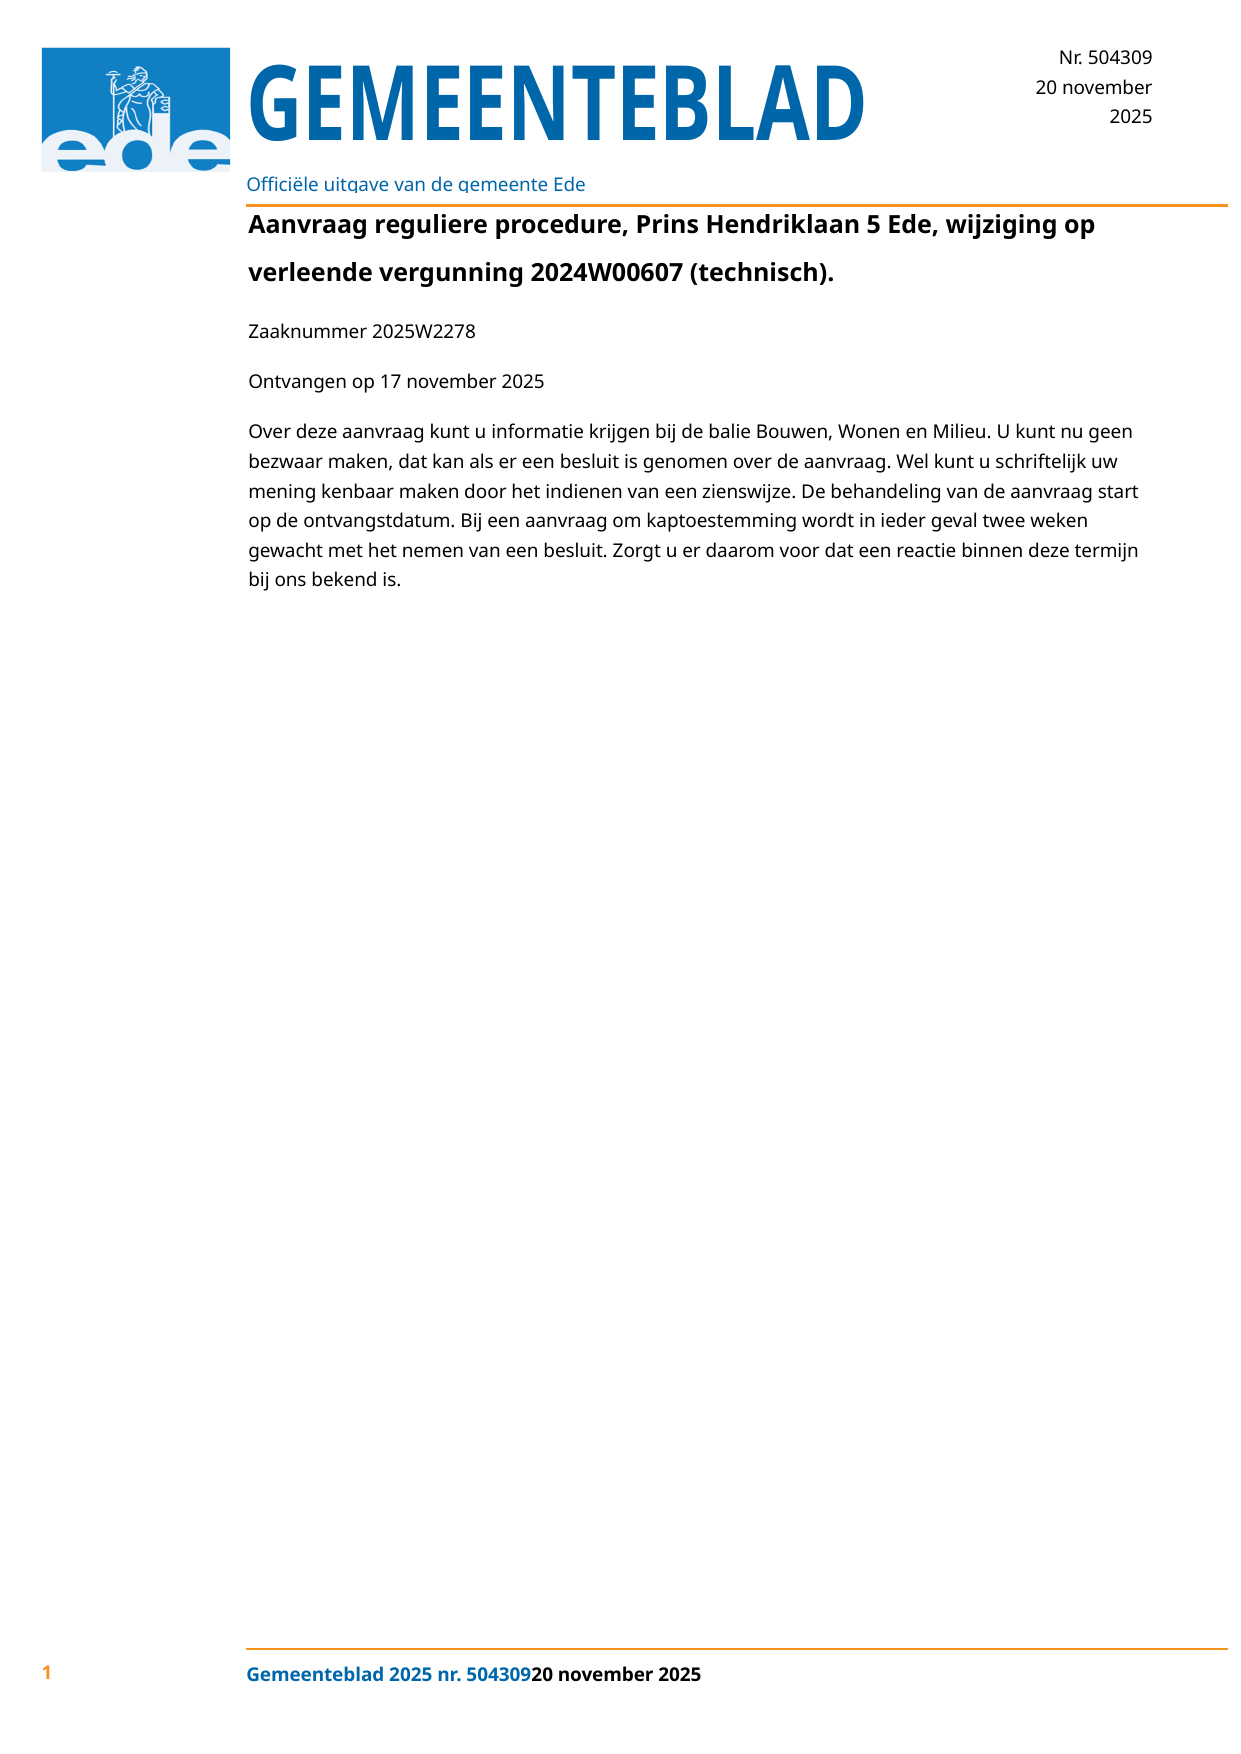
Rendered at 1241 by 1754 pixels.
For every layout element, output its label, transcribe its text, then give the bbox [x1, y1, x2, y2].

text Over deze aanvraag kunt u informatie krijgen bij de balie Bouwen, Wonen en Milieu. U kunt nu geen bezwaar maken, dat kan als er een besluit is genomen over de aanvraag. Wel kunt u schriftelijk uw mening kenbaar maken door het indienen van een zienswijze. De behandeling van de aanvraag start op de ontvangstdatum. Bij een aanvraag om kaptoestemming wordt in ieder geval twee weken gewacht met het nemen van een besluit. Zorgt u er daarom voor dat een reactie binnen deze termijn bij ons bekend is. [248, 419, 1152, 592]
text Aanvraag reguliere procedure, Prins Hendriklaan 5 Ede, wijziging op verleende vergunning 2024W00607 (technisch). [248, 207, 1152, 288]
picture [41, 47, 231, 172]
text Ontvangen op 17 november 2025 [248, 368, 1152, 394]
text Zaaknummer 2025W2278 [248, 318, 1152, 344]
